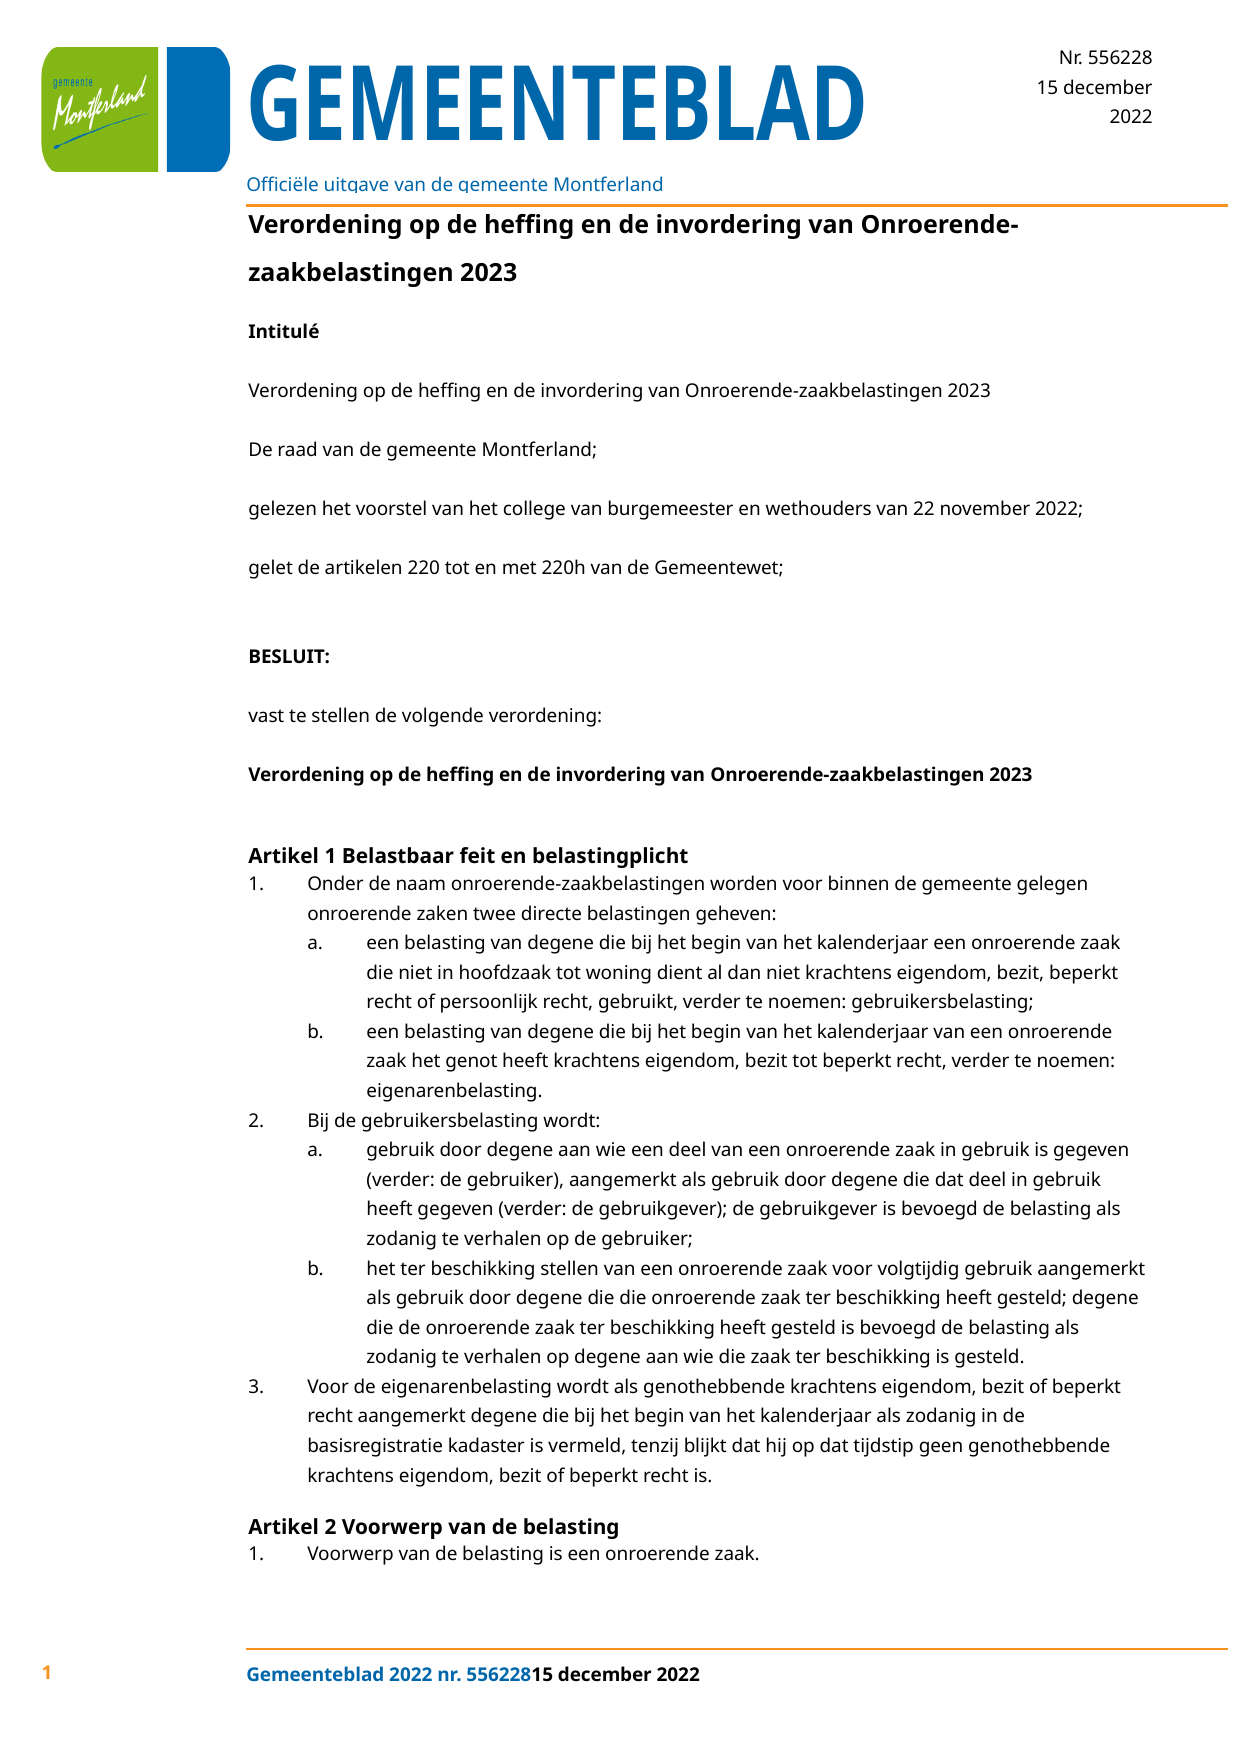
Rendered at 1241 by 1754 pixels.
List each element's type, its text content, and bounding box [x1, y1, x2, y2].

text gelezen het voorstel van het college van burgemeester en wethouders van 22 november 2022; [248, 495, 1152, 521]
text Verordening op de heffing en de invordering van Onroerende-zaakbelastingen 2023 [248, 207, 1152, 288]
list Voor de eigenarenbelasting wordt als genothebbende krachtens eigendom, bezit of beperkt recht aangemerkt degene die bij het begin van het kalenderjaar als zodanig in de basisregistratie kadaster is vermeld, tenzij blijkt dat hij op dat tijdstip geen genothebbende krachtens eigendom, bezit of beperkt recht is. [248, 1373, 1152, 1487]
list een belasting van degene die bij het begin van het kalenderjaar van een onroerende zaak het genot heeft krachtens eigendom, bezit tot beperkt recht, verder te noemen: eigenarenbelasting. [307, 1018, 1152, 1103]
text Verordening op de heffing en de invordering van Onroerende-zaakbelastingen 2023 [248, 762, 1152, 787]
text Intitulé [248, 318, 1152, 344]
picture [41, 47, 231, 172]
list Onder de naam onroerende-zaakbelastingen worden voor binnen de gemeente gelegen onroerende zaken twee directe belastingen geheven: [248, 870, 1152, 925]
text Verordening op de heffing en de invordering van Onroerende-zaakbelastingen 2023 [248, 377, 1152, 403]
list Bij de gebruikersbelasting wordt: [248, 1107, 1152, 1132]
text BESLUIT: [248, 643, 1152, 669]
list het ter beschikking stellen van een onroerende zaak voor volgtijdig gebruik aangemerkt als gebruik door degene die die onroerende zaak ter beschikking heeft gesteld; degene die de onroerende zaak ter beschikking heeft gesteld is bevoegd de belasting als zodanig te verhalen op degene aan wie die zaak ter beschikking is gesteld. [307, 1255, 1152, 1369]
text Artikel 1 Belastbaar feit en belastingplicht [248, 842, 1152, 870]
text De raad van de gemeente Montferland; [248, 436, 1152, 462]
text Artikel 2 Voorwerp van de belasting [248, 1512, 1152, 1541]
list Voorwerp van de belasting is een onroerende zaak. [248, 1541, 1152, 1566]
text vast te stellen de volgende verordening: [248, 702, 1152, 728]
text gelet de artikelen 220 tot en met 220h van de Gemeentewet; [248, 554, 1152, 580]
list gebruik door degene aan wie een deel van een onroerende zaak in gebruik is gegeven (verder: de gebruiker), aangemerkt als gebruik door degene die dat deel in gebruik heeft gegeven (verder: de gebruikgever); de gebruikgever is bevoegd de belasting als zodanig te verhalen op de gebruiker; [307, 1136, 1152, 1251]
list een belasting van degene die bij het begin van het kalenderjaar een onroerende zaak die niet in hoofdzaak tot woning dient al dan niet krachtens eigendom, bezit, beperkt recht of persoonlijk recht, gebruikt, verder te noemen: gebruikersbelasting; [307, 929, 1152, 1014]
